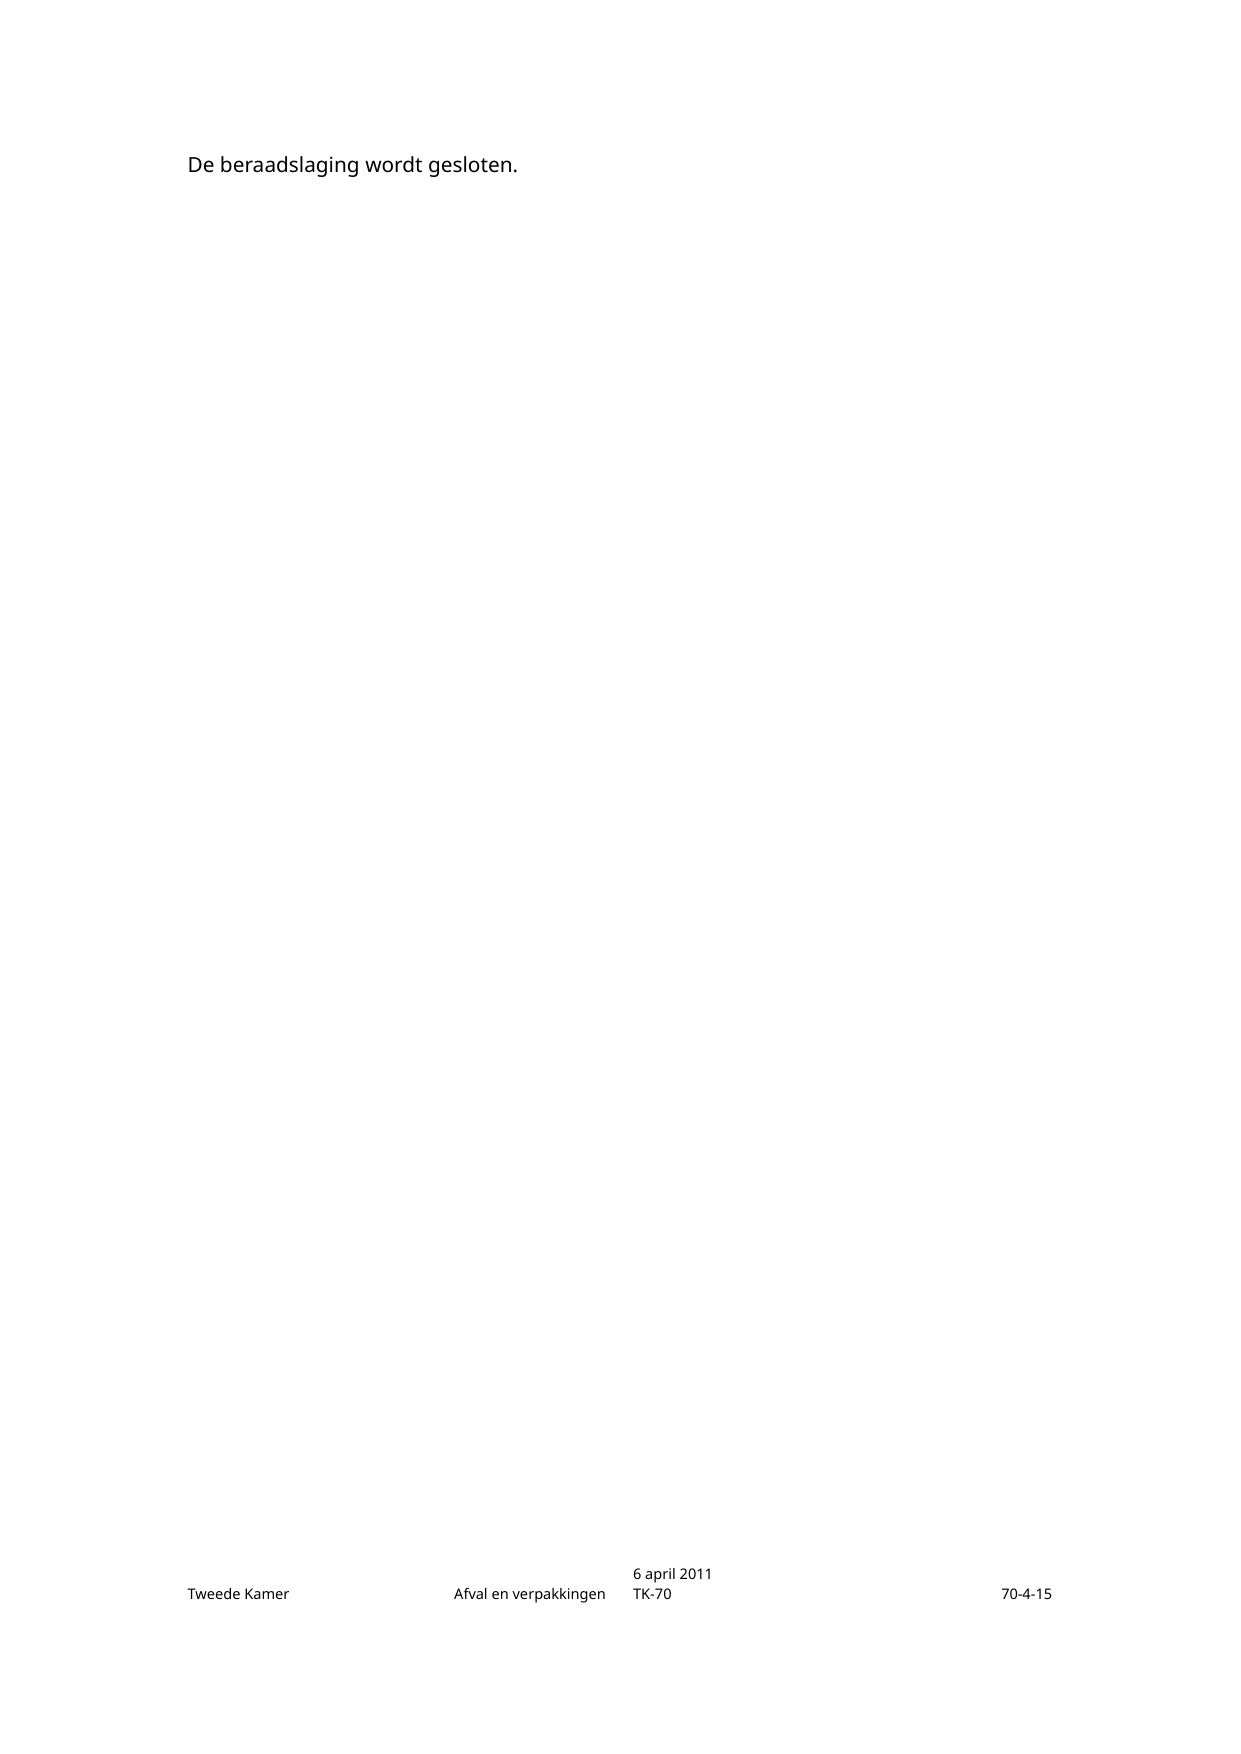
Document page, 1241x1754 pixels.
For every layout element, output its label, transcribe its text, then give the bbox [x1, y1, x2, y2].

text De beraadslaging wordt gesloten. [187, 150, 605, 178]
